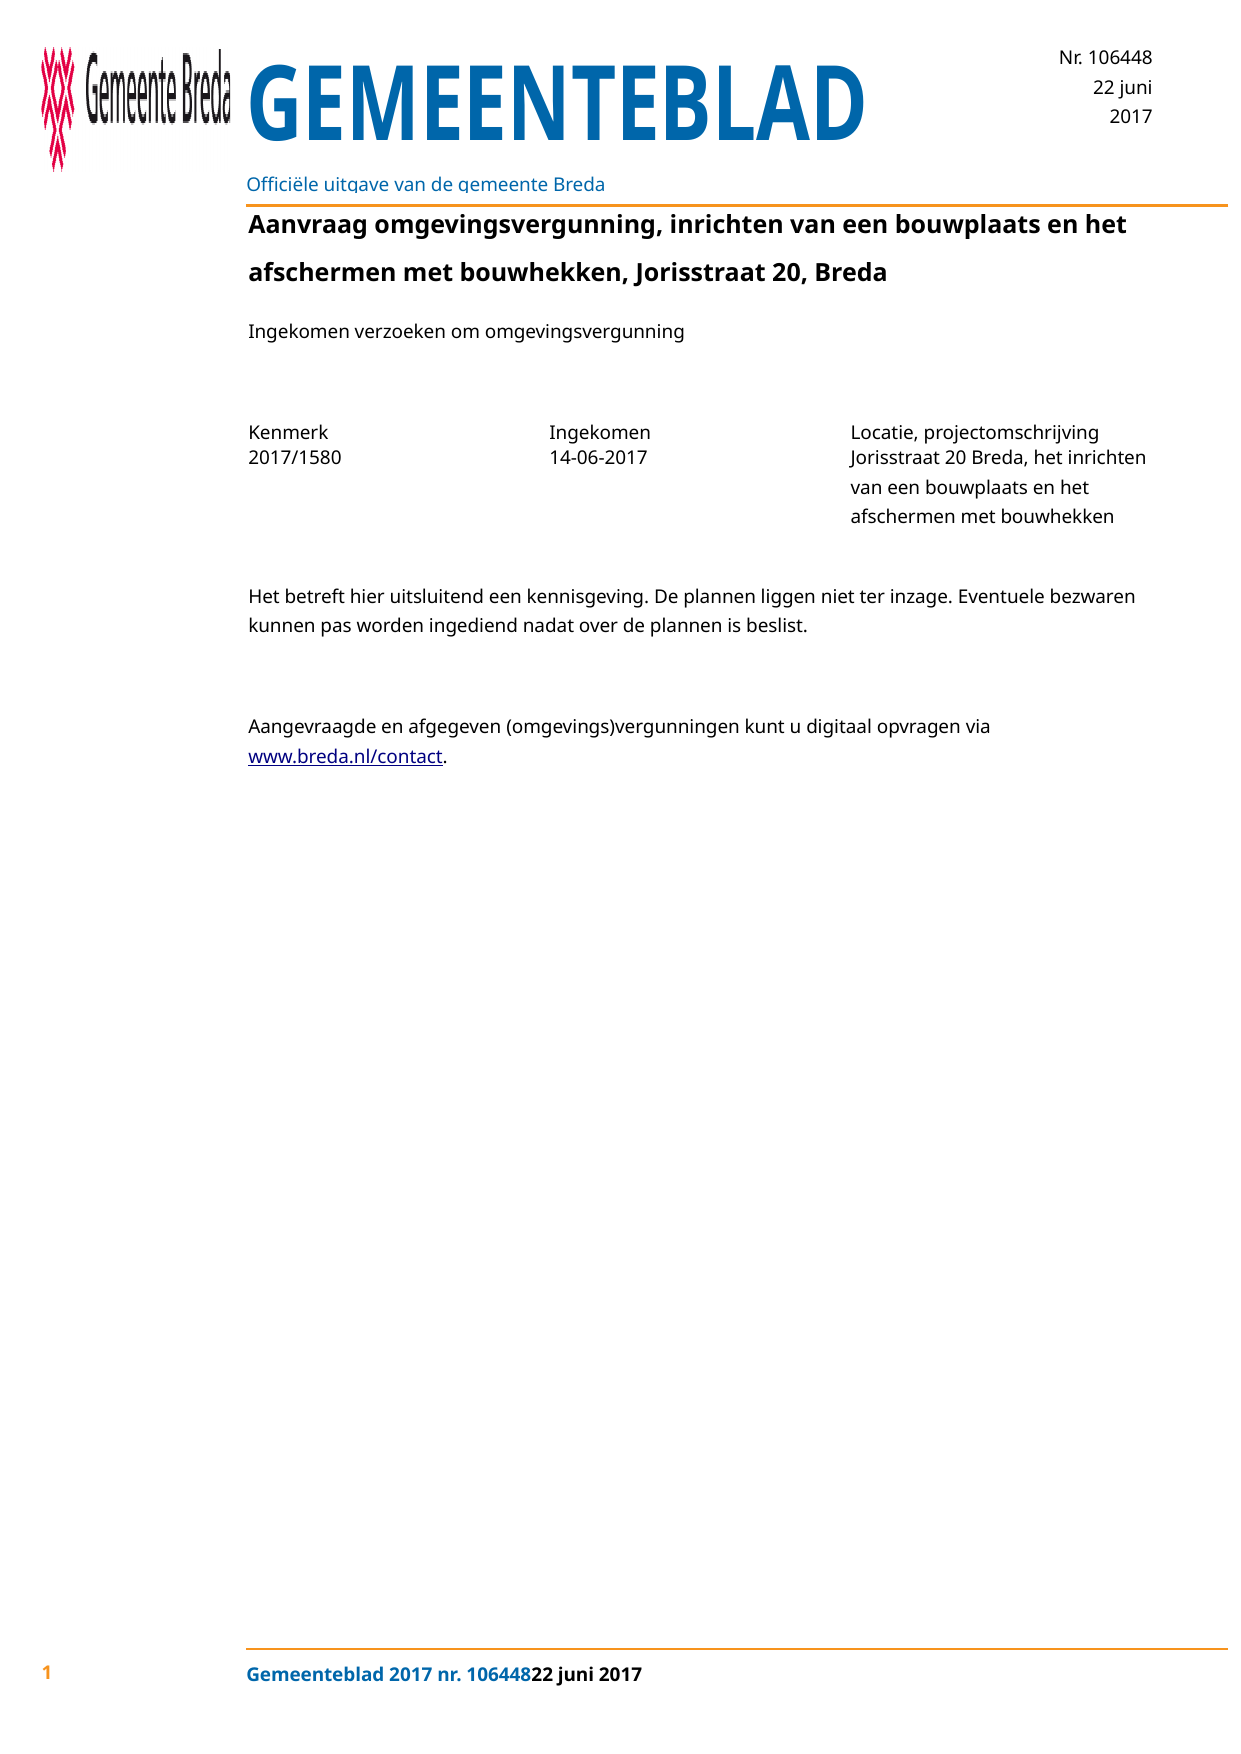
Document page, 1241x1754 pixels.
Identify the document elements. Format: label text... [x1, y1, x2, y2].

table_cell 2017/1580 [248, 445, 549, 529]
table_header Ingekomen [549, 419, 850, 444]
text Aanvraag omgevingsvergunning, inrichten van een bouwplaats en het afschermen met bouwhekken, Jorisstraat 20, Breda [248, 207, 1152, 288]
table_header Kenmerk [248, 419, 549, 444]
picture [41, 47, 231, 172]
table_header Locatie, projectomschrijving [850, 419, 1152, 444]
table_cell Jorisstraat 20 Breda, het inrichten van een bouwplaats en het afschermen met bouwhekken [850, 445, 1152, 529]
text Ingekomen verzoeken om omgevingsvergunning [248, 318, 1152, 344]
text Aangevraagde en afgegeven (omgevings)vergunningen kunt u digitaal opvragen via www.breda.nl/contact. [248, 713, 1152, 769]
text Het betreft hier uitsluitend een kennisgeving. De plannen liggen niet ter inzage. Eventuele bezwaren kunnen pas worden ingediend nadat over de plannen is beslist. [248, 583, 1152, 638]
table_cell 14-06-2017 [549, 445, 850, 529]
